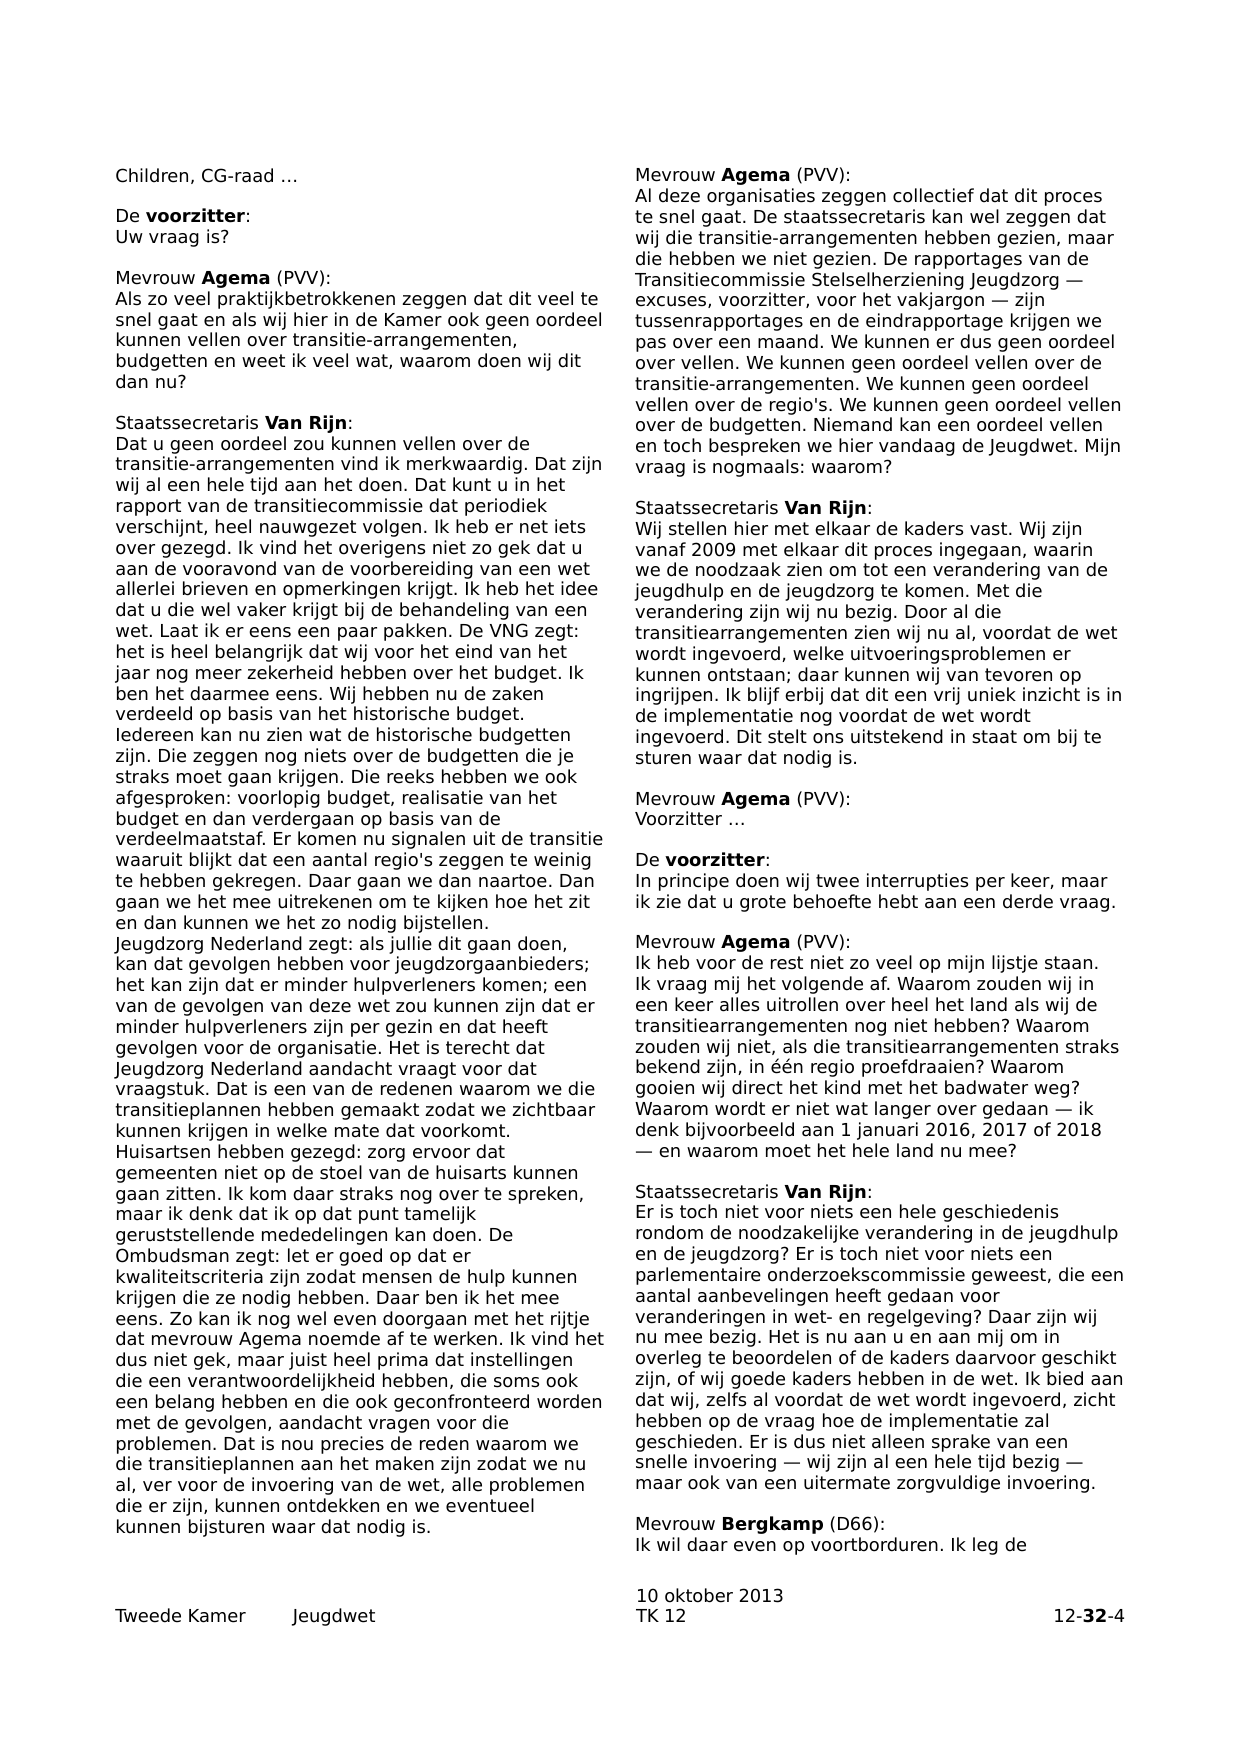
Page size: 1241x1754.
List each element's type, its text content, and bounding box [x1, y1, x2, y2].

text Mevrouw Agema (PVV): [635, 165, 1125, 186]
text In principe doen wij twee interrupties per keer, maar ik zie dat u grote behoefte hebt aan een derde vraag. [635, 871, 1125, 912]
text Als zo veel praktijkbetrokkenen zeggen dat dit veel te snel gaat en als wij hier in de Kamer ook geen oordeel kunnen vellen over transitie-arrangementen, budgetten en weet ik veel wat, waarom doen wij dit dan nu? [115, 288, 605, 393]
text Mevrouw Bergkamp (D66): [635, 1514, 1125, 1534]
text Mevrouw Agema (PVV): [115, 268, 605, 288]
text Staatssecretaris Van Rijn: [635, 1181, 1125, 1202]
text Staatssecretaris Van Rijn: [115, 413, 605, 433]
text Mevrouw Agema (PVV): [635, 788, 1125, 809]
text Ik vraag mij het volgende af. Waarom zouden wij in een keer alles uitrollen over heel het land als wij de transitiearrangementen nog niet hebben? Waarom zouden wij niet, als die transitiearrangementen straks bekend zijn, in één regio proefdraaien? Waarom gooien wij direct het kind met het badwater weg? Waarom wordt er niet wat langer over gedaan — ik denk bijvoorbeeld aan 1 januari 2016, 2017 of 2018 — en waarom moet het hele land nu mee? [635, 974, 1125, 1161]
text Mevrouw Agema (PVV): [635, 932, 1125, 953]
text Al deze organisaties zeggen collectief dat dit proces te snel gaat. De staatssecretaris kan wel zeggen dat wij die transitie-arrangementen hebben gezien, maar die hebben we niet gezien. De rapportages van de Transitiecommissie Stelselherziening Jeugdzorg — excuses, voorzitter, voor het vakjargon — zijn tussenrapportages en de eindrapportage krijgen we pas over een maand. We kunnen er dus geen oordeel over vellen. We kunnen geen oordeel vellen over de transitie-arrangementen. We kunnen geen oordeel vellen over de regio's. We kunnen geen oordeel vellen over de budgetten. Niemand kan een oordeel vellen en toch bespreken we hier vandaag de Jeugdwet. Mijn vraag is nogmaals: waarom? [635, 186, 1125, 478]
text De voorzitter: [635, 850, 1125, 871]
text Children, CG-raad … [115, 165, 605, 186]
text Ik heb voor de rest niet zo veel op mijn lijstje staan. [635, 953, 1125, 974]
text Voorzitter … [635, 809, 1125, 830]
text Dat u geen oordeel zou kunnen vellen over de transitie-arrangementen vind ik merkwaardig. Dat zijn wij al een hele tijd aan het doen. Dat kunt u in het rapport van de transitiecommissie dat periodiek verschijnt, heel nauwgezet volgen. Ik heb er net iets over gezegd. Ik vind het overigens niet zo gek dat u aan de vooravond van de voorbereiding van een wet allerlei brieven en opmerkingen krijgt. Ik heb het idee dat u die wel vaker krijgt bij de behandeling van een wet. Laat ik er eens een paar pakken. De VNG zegt: het is heel belangrijk dat wij voor het eind van het jaar nog meer zekerheid hebben over het budget. Ik ben het daarmee eens. Wij hebben nu de zaken verdeeld op basis van het historische budget. Iedereen kan nu zien wat de historische budgetten zijn. Die zeggen nog niets over de budgetten die je straks moet gaan krijgen. Die reeks hebben we ook afgesproken: voorlopig budget, realisatie van het budget en dan verdergaan op basis van de verdeelmaatstaf. Er komen nu signalen uit de transitie waaruit blijkt dat een aantal regio's zeggen te weinig te hebben gekregen. Daar gaan we dan naartoe. Dan gaan we het mee uitrekenen om te kijken hoe het zit en dan kunnen we het zo nodig bijstellen. [115, 433, 605, 933]
text Er is toch niet voor niets een hele geschiedenis rondom de noodzakelijke verandering in de jeugdhulp en de jeugdzorg? Er is toch niet voor niets een parlementaire onderzoekscommissie geweest, die een aantal aanbevelingen heeft gedaan voor veranderingen in wet- en regelgeving? Daar zijn wij nu mee bezig. Het is nu aan u en aan mij om in overleg te beoordelen of de kaders daarvoor geschikt zijn, of wij goede kaders hebben in de wet. Ik bied aan dat wij, zelfs al voordat de wet wordt ingevoerd, zicht hebben op de vraag hoe de implementatie zal geschieden. Er is dus niet alleen sprake van een snelle invoering — wij zijn al een hele tijd bezig — maar ook van een uitermate zorgvuldige invoering. [635, 1202, 1125, 1494]
text Ik wil daar even op voortborduren. Ik leg de [635, 1534, 1125, 1555]
text Staatssecretaris Van Rijn: [635, 498, 1125, 518]
text Jeugdzorg Nederland zegt: als jullie dit gaan doen, kan dat gevolgen hebben voor jeugdzorgaanbieders; het kan zijn dat er minder hulpverleners komen; een van de gevolgen van deze wet zou kunnen zijn dat er minder hulpverleners zijn per gezin en dat heeft gevolgen voor de organisatie. Het is terecht dat Jeugdzorg Nederland aandacht vraagt voor dat vraagstuk. Dat is een van de redenen waarom we die transitieplannen hebben gemaakt zodat we zichtbaar kunnen krijgen in welke mate dat voorkomt. Huisartsen hebben gezegd: zorg ervoor dat gemeenten niet op de stoel van de huisarts kunnen gaan zitten. Ik kom daar straks nog over te spreken, maar ik denk dat ik op dat punt tamelijk geruststellende mededelingen kan doen. De Ombudsman zegt: let er goed op dat er kwaliteitscriteria zijn zodat mensen de hulp kunnen krijgen die ze nodig hebben. Daar ben ik het mee eens. Zo kan ik nog wel even doorgaan met het rijtje dat mevrouw Agema noemde af te werken. Ik vind het dus niet gek, maar juist heel prima dat instellingen die een verantwoordelijkheid hebben, die soms ook een belang hebben en die ook geconfronteerd worden met de gevolgen, aandacht vragen voor die problemen. Dat is nou precies de reden waarom we die transitieplannen aan het maken zijn zodat we nu al, ver voor de invoering van de wet, alle problemen die er zijn, kunnen ontdekken en we eventueel kunnen bijsturen waar dat nodig is. [115, 933, 605, 1537]
text Uw vraag is? [115, 227, 605, 248]
text Wij stellen hier met elkaar de kaders vast. Wij zijn vanaf 2009 met elkaar dit proces ingegaan, waarin we de noodzaak zien om tot een verandering van de jeugdhulp en de jeugdzorg te komen. Met die verandering zijn wij nu bezig. Door al die transitiearrangementen zien wij nu al, voordat de wet wordt ingevoerd, welke uitvoeringsproblemen er kunnen ontstaan; daar kunnen wij van tevoren op ingrijpen. Ik blijf erbij dat dit een vrij uniek inzicht is in de implementatie nog voordat de wet wordt ingevoerd. Dit stelt ons uitstekend in staat om bij te sturen waar dat nodig is. [635, 518, 1125, 768]
text De voorzitter: [115, 206, 605, 227]
